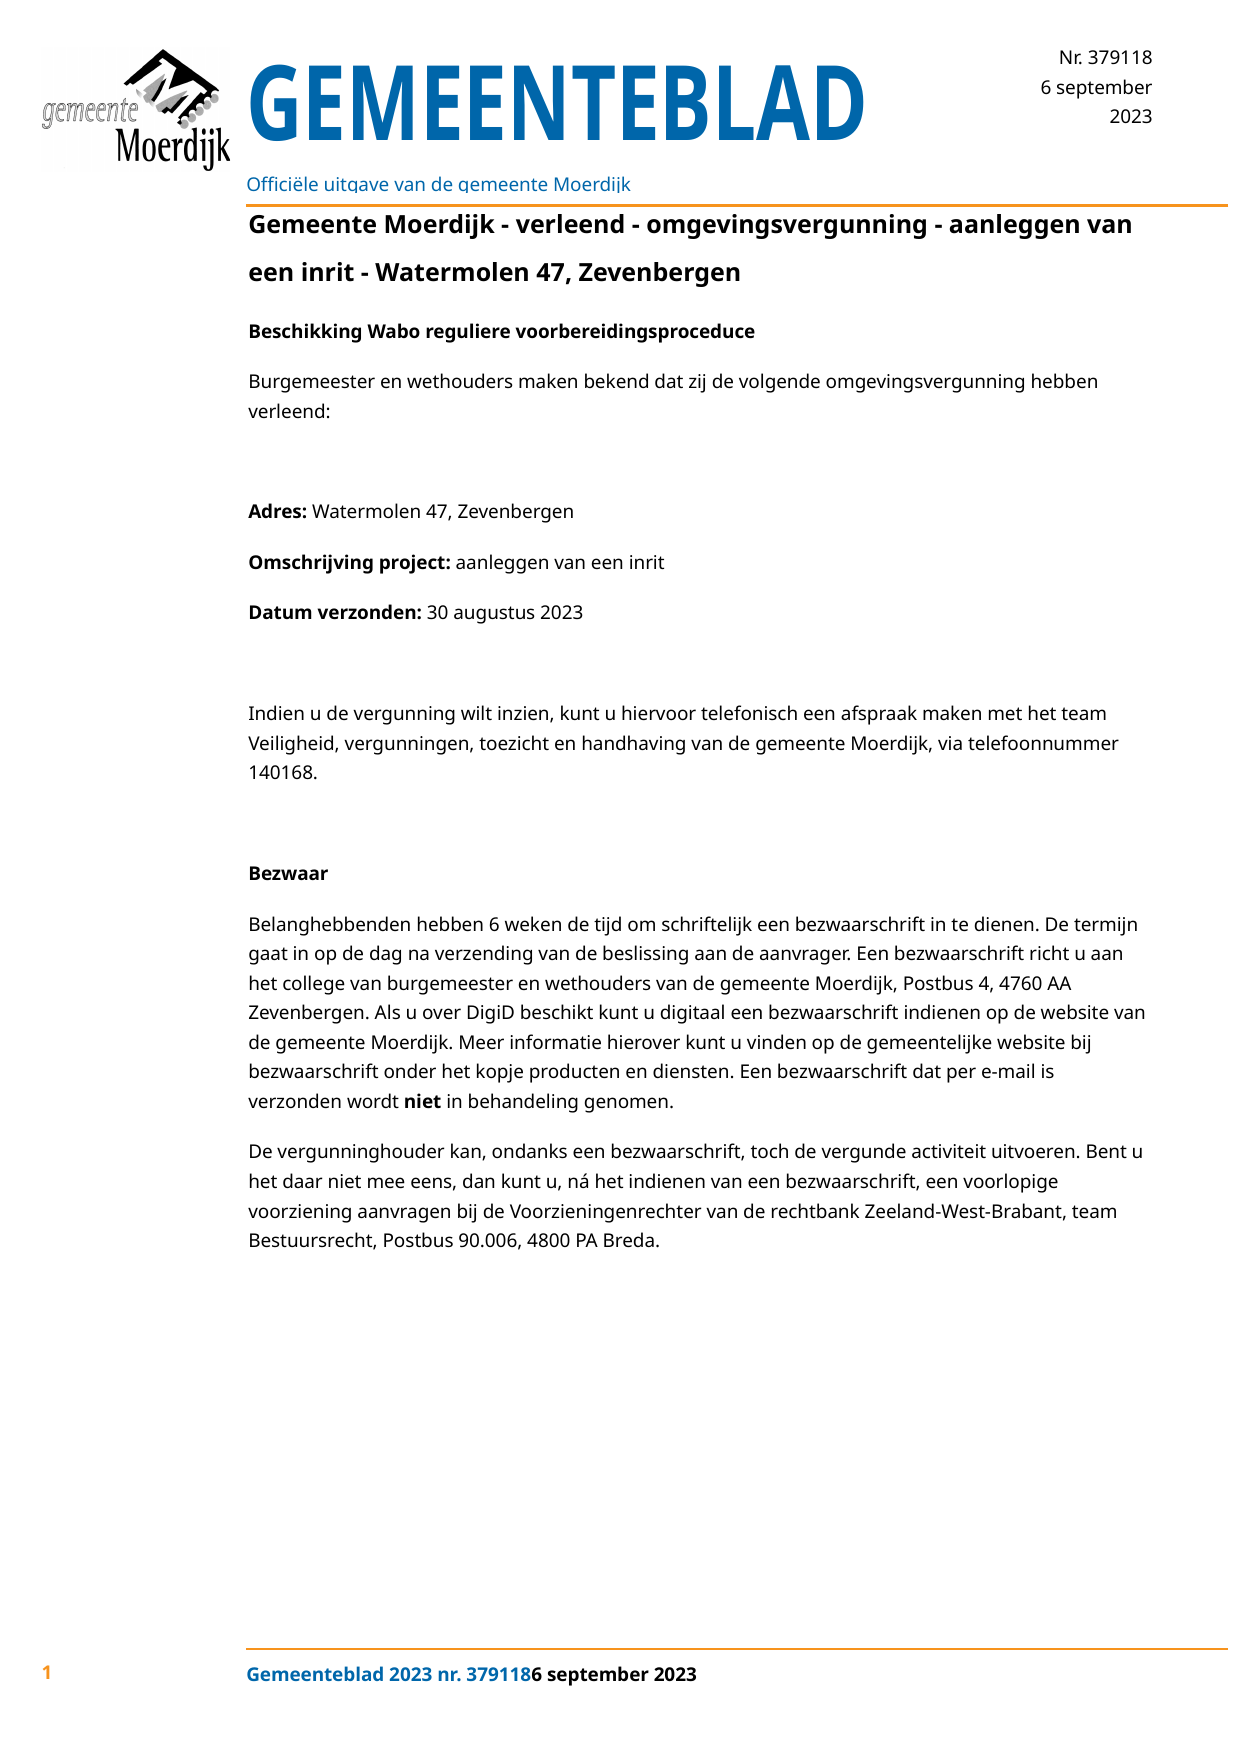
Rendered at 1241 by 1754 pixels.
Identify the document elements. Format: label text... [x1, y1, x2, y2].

text Bezwaar [248, 860, 1152, 886]
text Beschikking Wabo reguliere voorbereidingsproceduce [248, 318, 1152, 344]
text Omschrijving project: aanleggen van een inrit [248, 549, 1152, 575]
picture [41, 47, 231, 172]
text Belanghebbenden hebben 6 weken de tijd om schriftelijk een bezwaarschrift in te dienen. De termijn gaat in op de dag na verzending van de beslissing aan de aanvrager. Een bezwaarschrift richt u aan het college van burgemeester en wethouders van de gemeente Moerdijk, Postbus 4, 4760 AA Zevenbergen. Als u over DigiD beschikt kunt u digitaal een bezwaarschrift indienen op de website van de gemeente Moerdijk. Meer informatie hierover kunt u vinden op de gemeentelijke website bij bezwaarschrift onder het kopje producten en diensten. Een bezwaarschrift dat per e-mail is verzonden wordt niet in behandeling genomen. [248, 911, 1152, 1114]
text Burgemeester en wethouders maken bekend dat zij de volgende omgevingsvergunning hebben verleend: [248, 368, 1152, 424]
text De vergunninghouder kan, ondanks een bezwaarschrift, toch de vergunde activiteit uitvoeren. Bent u het daar niet mee eens, dan kunt u, ná het indienen van een bezwaarschrift, een voorlopige voorziening aanvragen bij de Voorzieningenrechter van de rechtbank Zeeland-West-Brabant, team Bestuursrecht, Postbus 90.006, 4800 PA Breda. [248, 1139, 1152, 1253]
text Indien u de vergunning wilt inzien, kunt u hiervoor telefonisch een afspraak maken met het team Veiligheid, vergunningen, toezicht en handhaving van de gemeente Moerdijk, via telefoonnummer 140168. [248, 700, 1152, 785]
text Datum verzonden: 30 augustus 2023 [248, 599, 1152, 625]
text Adres: Watermolen 47, Zevenbergen [248, 499, 1152, 524]
text Gemeente Moerdijk - verleend - omgevingsvergunning - aanleggen van een inrit - Watermolen 47, Zevenbergen [248, 207, 1152, 288]
